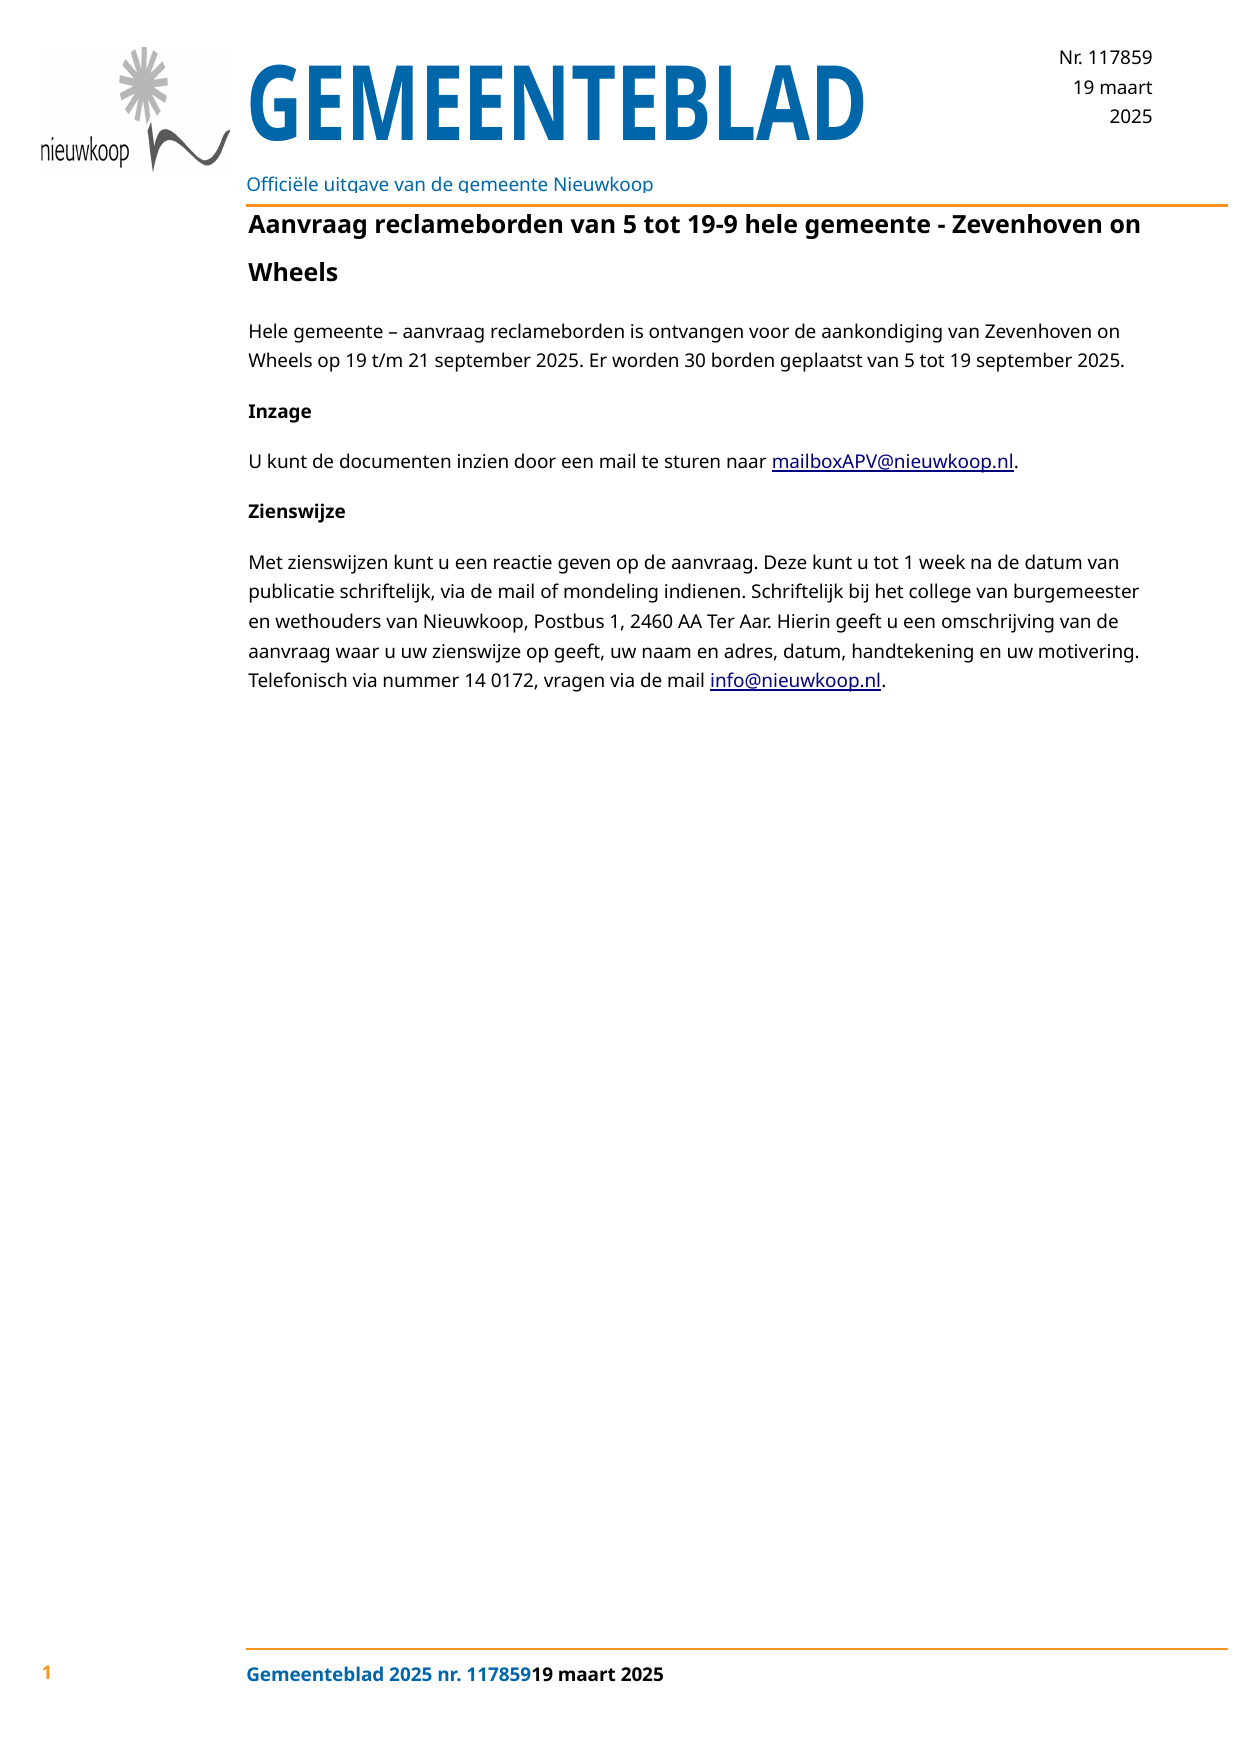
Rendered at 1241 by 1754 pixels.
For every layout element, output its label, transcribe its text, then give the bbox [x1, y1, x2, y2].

text Inzage [248, 398, 1152, 424]
text Aanvraag reclameborden van 5 tot 19-9 hele gemeente - Zevenhoven on Wheels [248, 207, 1152, 288]
text Met zienswijzen kunt u een reactie geven op de aanvraag. Deze kunt u tot 1 week na de datum van publicatie schriftelijk, via de mail of mondeling indienen. Schriftelijk bij het college van burgemeester en wethouders van Nieuwkoop, Postbus 1, 2460 AA Ter Aar. Hierin geeft u een omschrijving van de aanvraag waar u uw zienswijze op geeft, uw naam en adres, datum, handtekening en uw motivering. Telefonisch via nummer 14 0172, vragen via de mail info@nieuwkoop.nl. [248, 549, 1152, 693]
picture [41, 47, 231, 172]
text U kunt de documenten inzien door een mail te sturen naar mailboxAPV@nieuwkoop.nl. [248, 448, 1152, 474]
text Zienswijze [248, 499, 1152, 524]
text Hele gemeente – aanvraag reclameborden is ontvangen voor de aankondiging van Zevenhoven on Wheels op 19 t/m 21 september 2025. Er worden 30 borden geplaatst van 5 tot 19 september 2025. [248, 318, 1152, 373]
